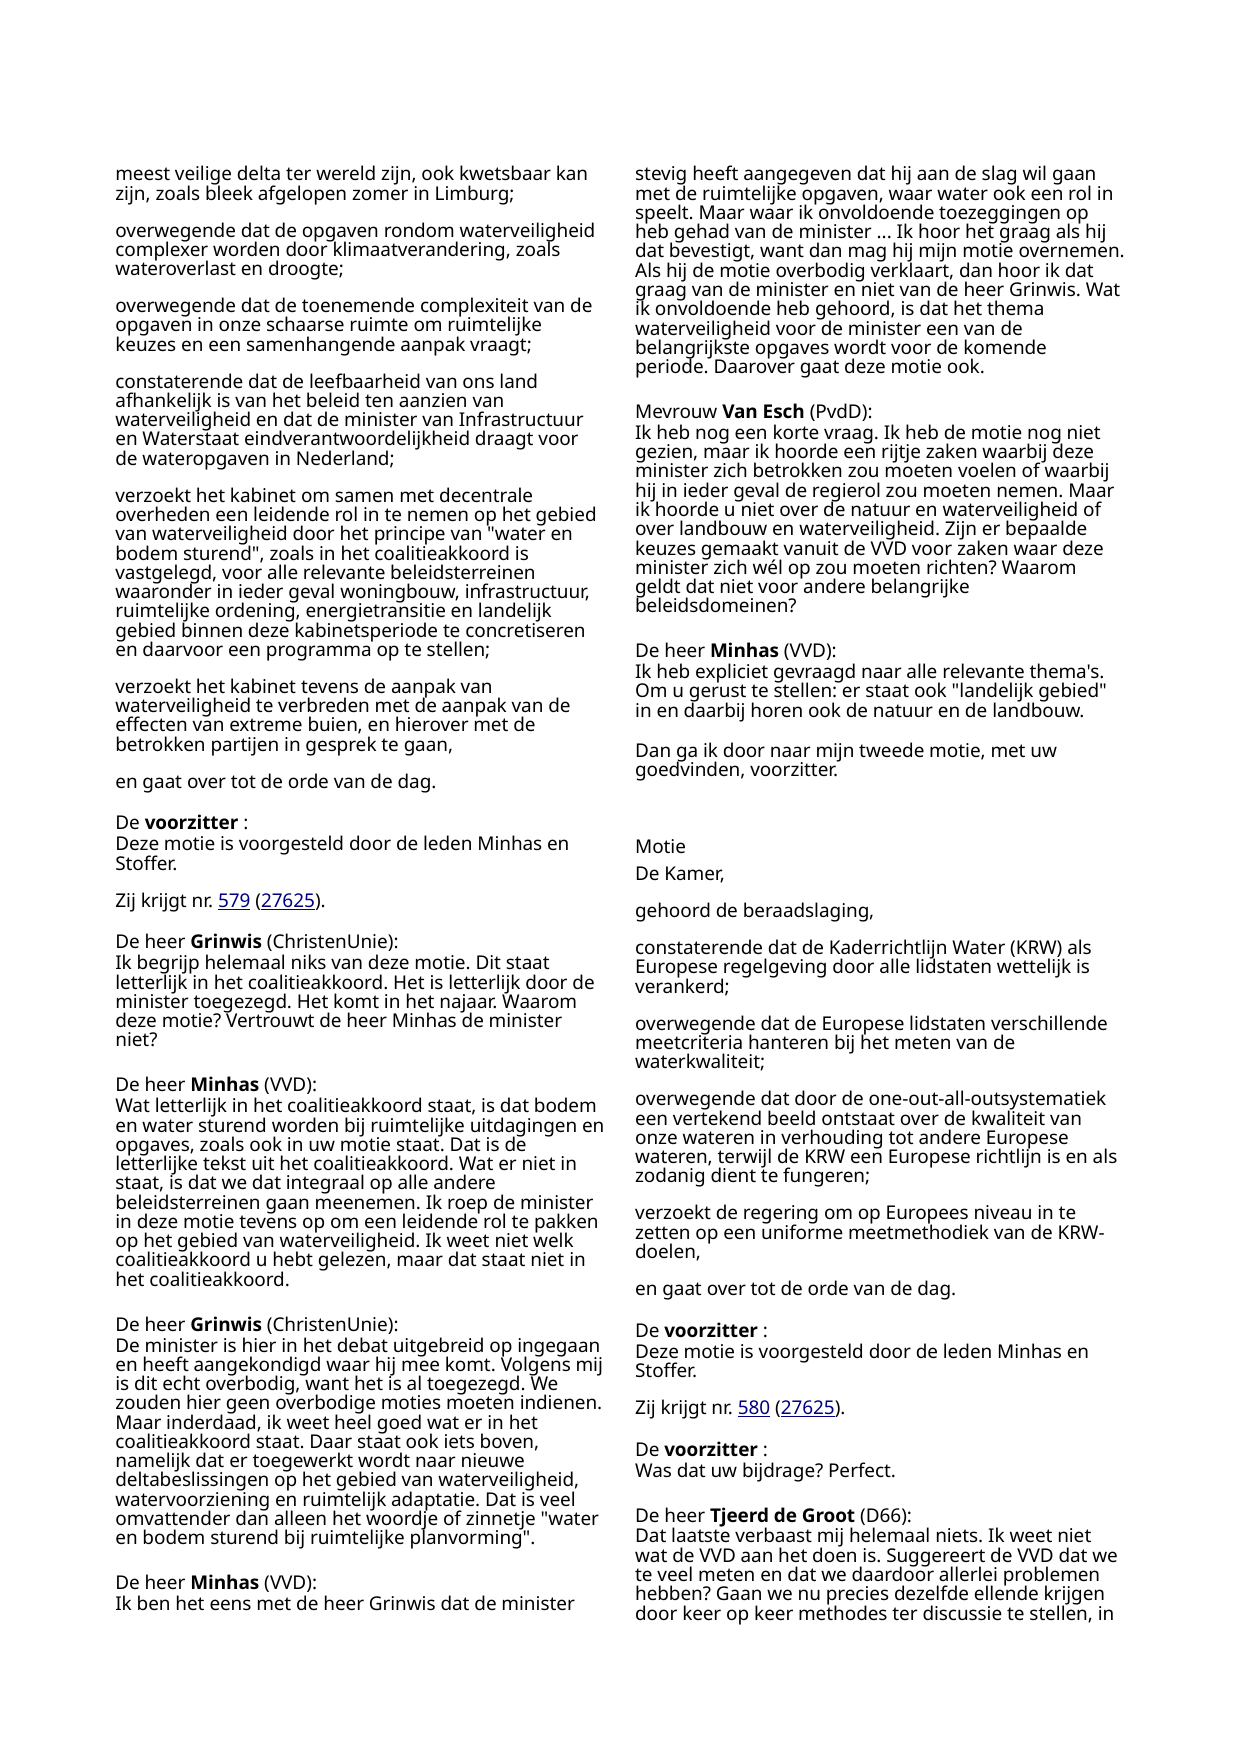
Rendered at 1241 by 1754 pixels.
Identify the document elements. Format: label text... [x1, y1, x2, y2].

text gehoord de beraadslaging, [635, 902, 1125, 922]
text De heer Tjeerd de Groot (D66): [635, 1502, 1125, 1527]
text verzoekt het kabinet tevens de aanpak van waterveiligheid te verbreden met de aanpak van de effecten van extreme buien, en hierover met de betrokken partijen in gesprek te gaan, [115, 678, 605, 755]
text De heer Minhas (VVD): [635, 637, 1125, 663]
text constaterende dat de leefbaarheid van ons land afhankelijk is van het beleid ten aanzien van waterveiligheid en dat de minister van Infrastructuur en Waterstaat eindverantwoordelijkheid draagt voor de wateropgaven in Nederland; [115, 373, 605, 469]
text Motie [635, 834, 1125, 859]
text De voorzitter : [115, 809, 605, 835]
text Zij krijgt nr. 579 (27625). [115, 892, 605, 911]
text overwegende dat de opgaven rondom waterveiligheid complexer worden door klimaatverandering, zoals wateroverlast en droogte; [115, 222, 605, 279]
text constaterende dat de Kaderrichtlijn Water (KRW) als Europese regelgeving door alle lidstaten wettelijk is verankerd; [635, 939, 1125, 997]
text De minister is hier in het debat uitgebreid op ingegaan en heeft aangekondigd waar hij mee komt. Volgens mij is dit echt overbodig, want het is al toegezegd. We zouden hier geen overbodige moties moeten indienen. Maar inderdaad, ik weet heel goed wat er in het coalitieakkoord staat. Daar staat ook iets boven, namelijk dat er toegewerkt wordt naar nieuwe deltabeslissingen op het gebied van waterveiligheid, watervoorziening en ruimtelijk adaptatie. Dat is veel omvattender dan alleen het woordje of zinnetje "water en bodem sturend bij ruimtelijke planvorming". [115, 1337, 605, 1548]
text stevig heeft aangegeven dat hij aan de slag wil gaan met de ruimtelijke opgaven, waar water ook een rol in speelt. Maar waar ik onvoldoende toezeggingen op heb gehad van de minister ... Ik hoor het graag als hij dat bevestigt, want dan mag hij mijn motie overnemen. Als hij de motie overbodig verklaart, dan hoor ik dat graag van de minister en niet van de heer Grinwis. Wat ik onvoldoende heb gehoord, is dat het thema waterveiligheid voor de minister een van de belangrijkste opgaves wordt voor de komende periode. Daarover gaat deze motie ook. [635, 165, 1125, 377]
text Mevrouw Van Esch (PvdD): [635, 398, 1125, 424]
text meest veilige delta ter wereld zijn, ook kwetsbaar kan zijn, zoals bleek afgelopen zomer in Limburg; [115, 165, 605, 204]
text Zij krijgt nr. 580 (27625). [635, 1399, 1125, 1418]
text De voorzitter : [635, 1436, 1125, 1462]
text overwegende dat door de one-out-all-outsystematiek een vertekend beeld ontstaat over de kwaliteit van onze wateren in verhouding tot andere Europese wateren, terwijl de KRW een Europese richtlijn is en als zodanig dient te fungeren; [635, 1090, 1125, 1187]
text De Kamer, [635, 865, 1125, 884]
text Ik begrijp helemaal niks van deze motie. Dit staat letterlijk in het coalitieakkoord. Het is letterlijk door de minister toegezegd. Het komt in het najaar. Waarom deze motie? Vertrouwt de heer Minhas de minister niet? [115, 954, 605, 1051]
text Deze motie is voorgesteld door de leden Minhas en Stoffer. [115, 835, 605, 874]
text Ik heb nog een korte vraag. Ik heb de motie nog niet gezien, maar ik hoorde een rijtje zaken waarbij deze minister zich betrokken zou moeten voelen of waarbij hij in ieder geval de regierol zou moeten nemen. Maar ik hoorde u niet over de natuur en waterveiligheid of over landbouw en waterveiligheid. Zijn er bepaalde keuzes gemaakt vanuit de VVD voor zaken waar deze minister zich wél op zou moeten richten? Waarom geldt dat niet voor andere belangrijke beleidsdomeinen? [635, 424, 1125, 617]
text overwegende dat de Europese lidstaten verschillende meetcriteria hanteren bij het meten van de waterkwaliteit; [635, 1015, 1125, 1073]
text overwegende dat de toenemende complexiteit van de opgaven in onze schaarse ruimte om ruimtelijke keuzes en een samenhangende aanpak vraagt; [115, 297, 605, 355]
text Dan ga ik door naar mijn tweede motie, met uw goedvinden, voorzitter. [635, 742, 1125, 780]
text De heer Minhas (VVD): [115, 1569, 605, 1595]
text Ik heb expliciet gevraagd naar alle relevante thema's. Om u gerust te stellen: er staat ook "landelijk gebied" in en daarbij horen ook de natuur en de landbouw. [635, 663, 1125, 721]
text De heer Grinwis (ChristenUnie): [115, 1311, 605, 1337]
text en gaat over tot de orde van de dag. [115, 773, 605, 792]
text Deze motie is voorgesteld door de leden Minhas en Stoffer. [635, 1343, 1125, 1381]
text Ik ben het eens met de heer Grinwis dat de minister [115, 1595, 605, 1614]
text Dat laatste verbaast mij helemaal niets. Ik weet niet wat de VVD aan het doen is. Suggereert de VVD dat we te veel meten en dat we daardoor allerlei problemen hebben? Gaan we nu precies dezelfde ellende krijgen door keer op keer methodes ter discussie te stellen, in [635, 1527, 1125, 1624]
text Wat letterlijk in het coalitieakkoord staat, is dat bodem en water sturend worden bij ruimtelijke uitdagingen en opgaves, zoals ook in uw motie staat. Dat is de letterlijke tekst uit het coalitieakkoord. Wat er niet in staat, is dat we dat integraal op alle andere beleidsterreinen gaan meenemen. Ik roep de minister in deze motie tevens op om een leidende rol te pakken op het gebied van waterveiligheid. Ik weet niet welk coalitieakkoord u hebt gelezen, maar dat staat niet in het coalitieakkoord. [115, 1097, 605, 1290]
text De voorzitter : [635, 1317, 1125, 1343]
text verzoekt het kabinet om samen met decentrale overheden een leidende rol in te nemen op het gebied van waterveiligheid door het principe van "water en bodem sturend", zoals in het coalitieakkoord is vastgelegd, voor alle relevante beleidsterreinen waaronder in ieder geval woningbouw, infrastructuur, ruimtelijke ordening, energietransitie en landelijk gebied binnen deze kabinetsperiode te concretiseren en daarvoor een programma op te stellen; [115, 487, 605, 660]
text De heer Grinwis (ChristenUnie): [115, 929, 605, 954]
text verzoekt de regering om op Europees niveau in te zetten op een uniforme meetmethodiek van de KRW-doelen, [635, 1204, 1125, 1262]
text en gaat over tot de orde van de dag. [635, 1280, 1125, 1299]
text Was dat uw bijdrage? Perfect. [635, 1462, 1125, 1481]
text De heer Minhas (VVD): [115, 1072, 605, 1097]
